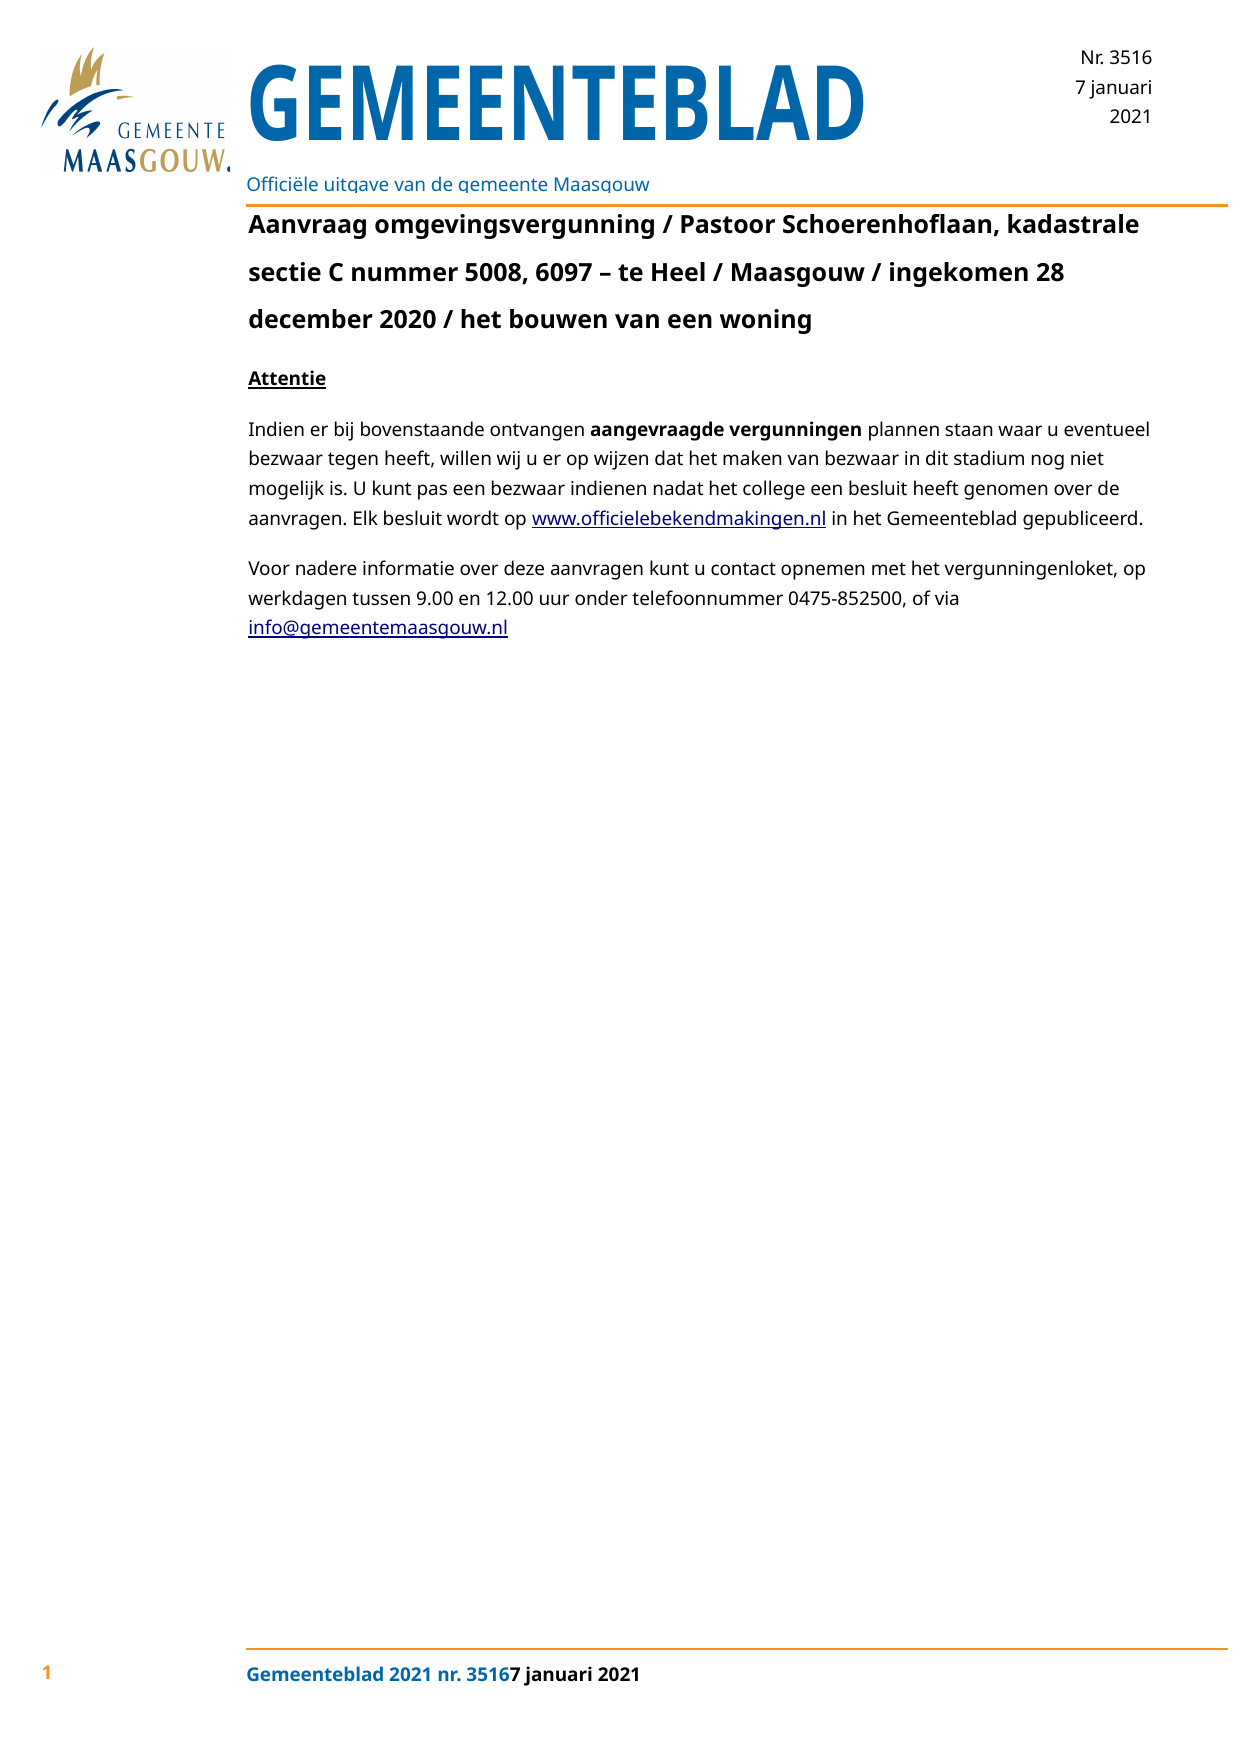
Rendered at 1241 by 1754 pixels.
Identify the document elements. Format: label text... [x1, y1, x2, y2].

text Voor nadere informatie over deze aanvragen kunt u contact opnemen met het vergunningenloket, op werkdagen tussen 9.00 en 12.00 uur onder telefoonnummer 0475-852500, of via info@gemeentemaasgouw.nl [248, 555, 1152, 640]
picture [41, 47, 231, 172]
text Attentie [248, 366, 1152, 391]
text Aanvraag omgevingsvergunning / Pastoor Schoerenhoflaan, kadastrale sectie C nummer 5008, 6097 – te Heel / Maasgouw / ingekomen 28 december 2020 / het bouwen van een woning [248, 207, 1152, 336]
text Indien er bij bovenstaande ontvangen aangevraagde vergunningen plannen staan waar u eventueel bezwaar tegen heeft, willen wij u er op wijzen dat het maken van bezwaar in dit stadium nog niet mogelijk is. U kunt pas een bezwaar indienen nadat het college een besluit heeft genomen over de aanvragen. Elk besluit wordt op www.officielebekendmakingen.nl in het Gemeenteblad gepubliceerd. [248, 416, 1152, 530]
